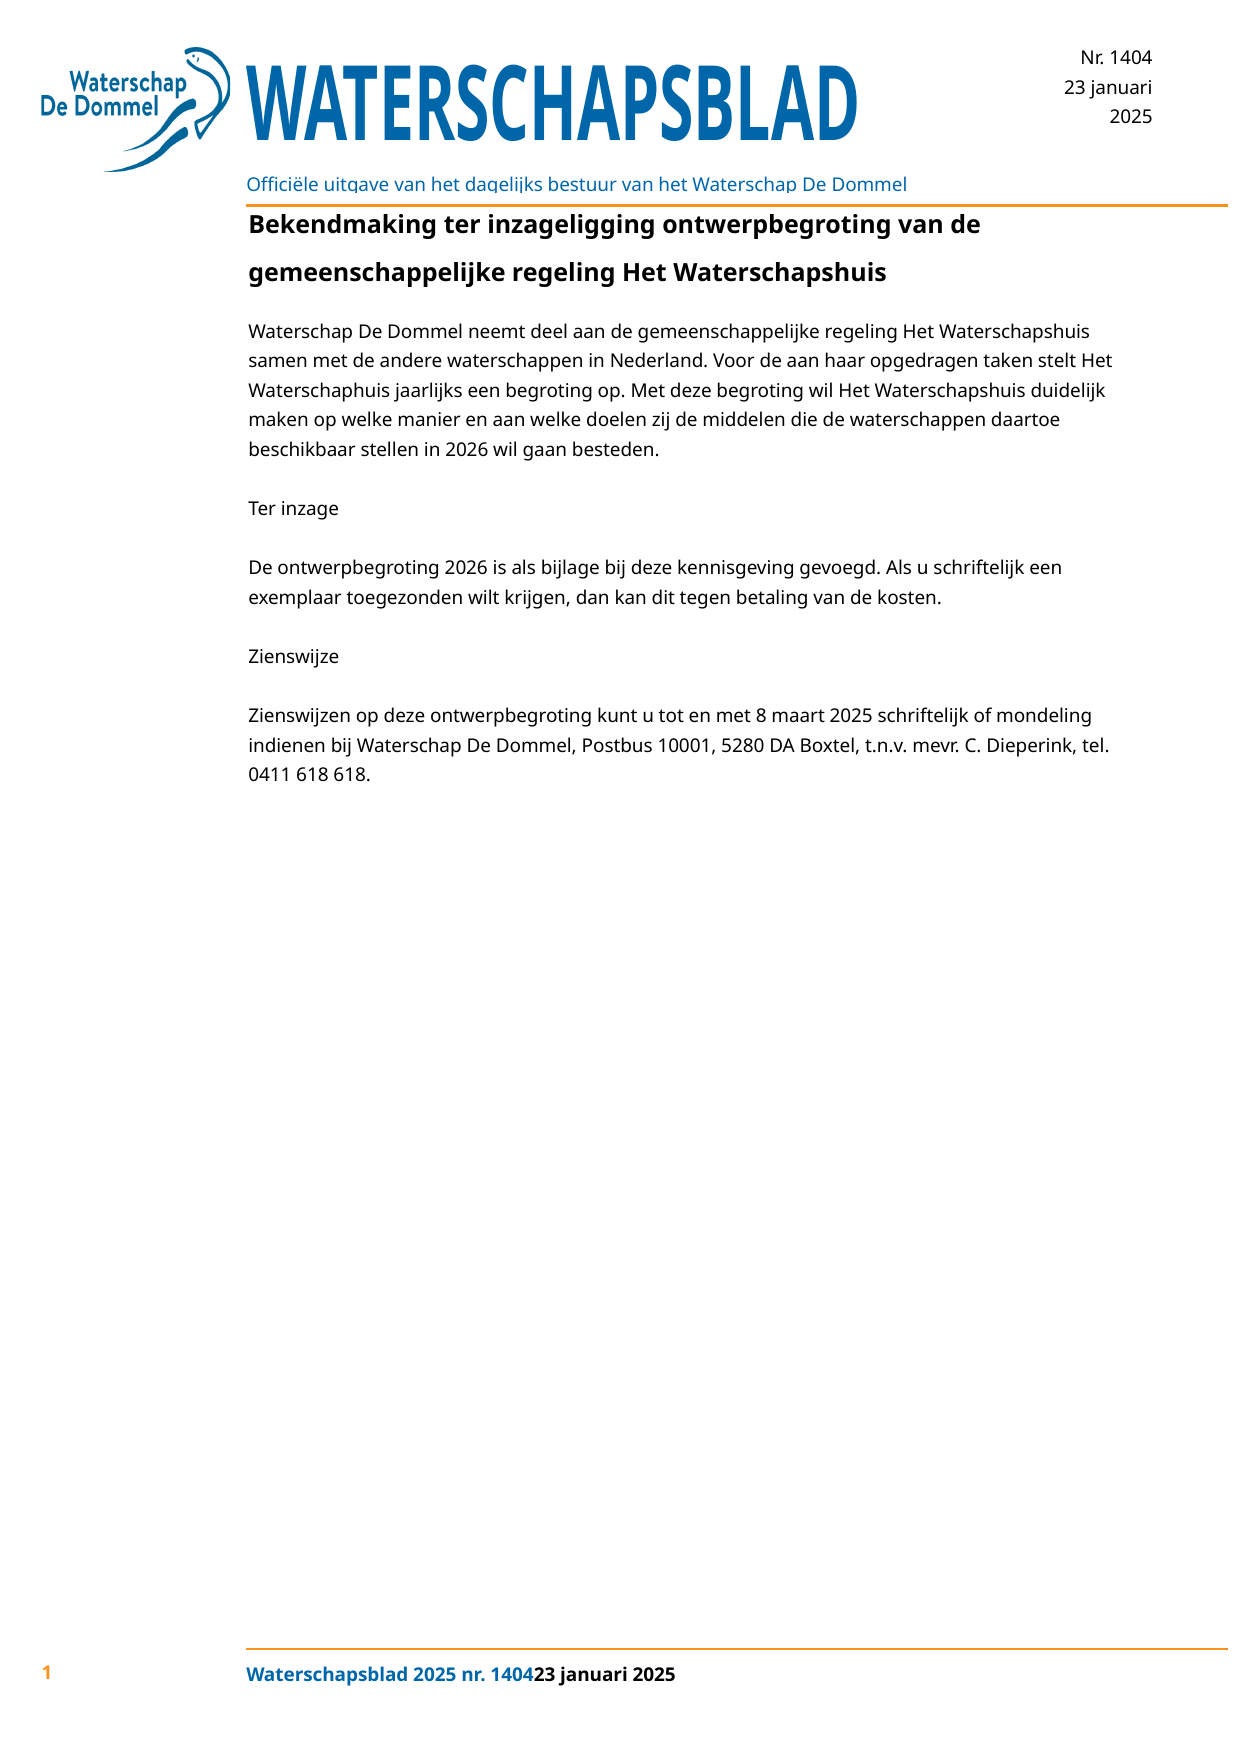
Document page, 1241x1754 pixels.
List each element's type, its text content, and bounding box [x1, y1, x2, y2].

picture [45, 99, 51, 111]
picture [204, 47, 231, 76]
text Waterschap De Dommel neemt deel aan de gemeenschappelijke regeling Het Waterschapshuis samen met de andere waterschappen in Nederland. Voor de aan haar opgedragen taken stelt Het Waterschaphuis jaarlijks een begroting op. Met deze begroting wil Het Waterschapshuis duidelijk maken op welke manier en aan welke doelen zij de middelen die de waterschappen daartoe beschikbaar stellen in 2026 wil gaan besteden. [248, 318, 1152, 462]
picture [198, 118, 210, 131]
text De ontwerpbegroting 2026 is als bijlage bij deze kennisgeving gevoegd. Als u schriftelijk een exemplaar toegezonden wilt krijgen, dan kan dit tegen betaling van de kosten. [248, 554, 1152, 610]
picture [41, 47, 231, 172]
text Zienswijze [248, 643, 1152, 669]
text Bekendmaking ter inzageligging ontwerpbegroting van de gemeenschappelijke regeling Het Waterschapshuis [248, 207, 1152, 288]
text Ter inzage [248, 495, 1152, 521]
text Zienswijzen op deze ontwerpbegroting kunt u tot en met 8 maart 2025 schriftelijk of mondeling indienen bij Waterschap De Dommel, Postbus 10001, 5280 DA Boxtel, t.n.v. mevr. C. Dieperink, tel. 0411 618 618. [248, 702, 1152, 787]
